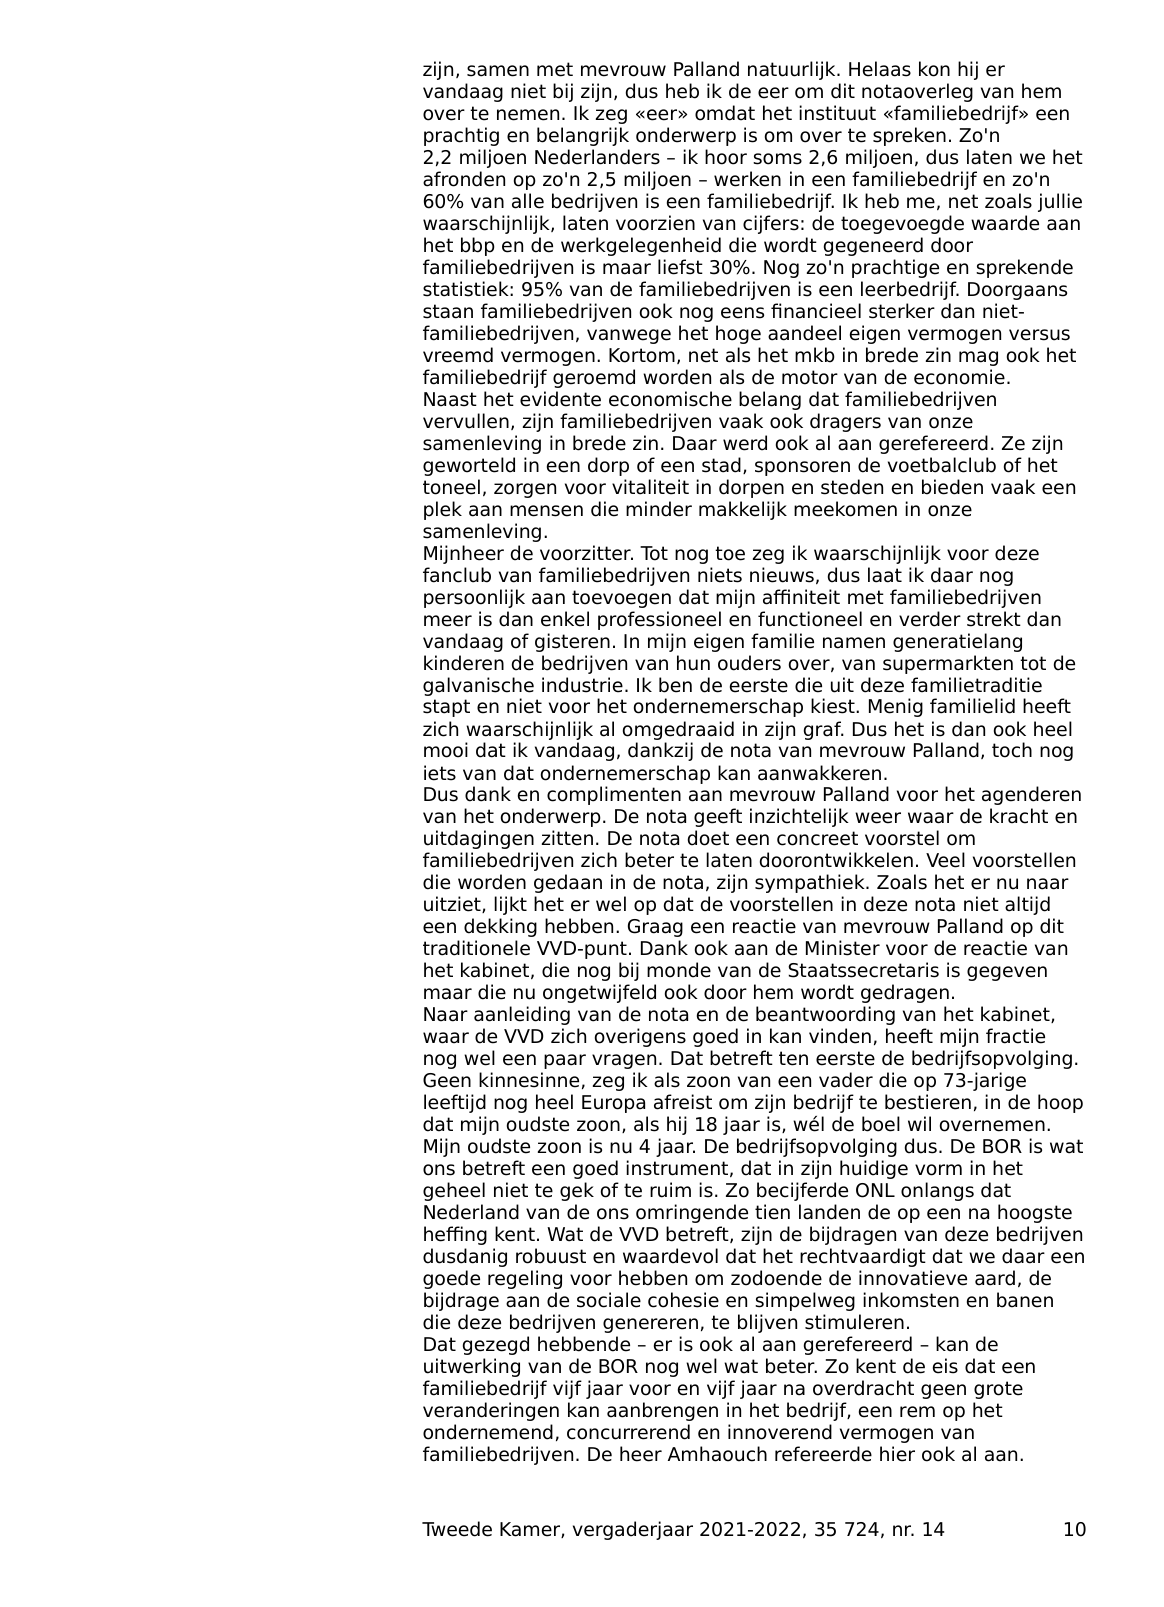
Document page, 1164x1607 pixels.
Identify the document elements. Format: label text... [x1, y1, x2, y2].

text Dat gezegd hebbende – er is ook al aan gerefereerd – kan de uitwerking van de BOR nog wel wat beter. Zo kent de eis dat een familiebedrijf vijf jaar voor en vijf jaar na overdracht geen grote veranderingen kan aanbrengen in het bedrijf, een rem op het ondernemend, concurrerend en innoverend vermogen van familiebedrijven. De heer Amhaouch refereerde hier ook al aan. [422, 1334, 1087, 1466]
text zijn, samen met mevrouw Palland natuurlijk. Helaas kon hij er vandaag niet bij zijn, dus heb ik de eer om dit notaoverleg van hem over te nemen. Ik zeg «eer» omdat het instituut «familiebedrijf» een prachtig en belangrijk onderwerp is om over te spreken. Zo'n 2,2 miljoen Nederlanders – ik hoor soms 2,6 miljoen, dus laten we het afronden op zo'n 2,5 miljoen – werken in een familiebedrijf en zo'n 60% van alle bedrijven is een familiebedrijf. Ik heb me, net zoals jullie waarschijnlijk, laten voorzien van cijfers: de toegevoegde waarde aan het bbp en de werkgelegenheid die wordt gegeneerd door familiebedrijven is maar liefst 30%. Nog zo'n prachtige en sprekende statistiek: 95% van de familiebedrijven is een leerbedrijf. Doorgaans staan familiebedrijven ook nog eens financieel sterker dan niet-familiebedrijven, vanwege het hoge aandeel eigen vermogen versus vreemd vermogen. Kortom, net als het mkb in brede zin mag ook het familiebedrijf geroemd worden als de motor van de economie. [422, 59, 1087, 389]
text Mijnheer de voorzitter. Tot nog toe zeg ik waarschijnlijk voor deze fanclub van familiebedrijven niets nieuws, dus laat ik daar nog persoonlijk aan toevoegen dat mijn affiniteit met familiebedrijven meer is dan enkel professioneel en functioneel en verder strekt dan vandaag of gisteren. In mijn eigen familie namen generatielang kinderen de bedrijven van hun ouders over, van supermarkten tot de galvanische industrie. Ik ben de eerste die uit deze familietraditie stapt en niet voor het ondernemerschap kiest. Menig familielid heeft zich waarschijnlijk al omgedraaid in zijn graf. Dus het is dan ook heel mooi dat ik vandaag, dankzij de nota van mevrouw Palland, toch nog iets van dat ondernemerschap kan aanwakkeren. [422, 543, 1087, 784]
text Naar aanleiding van de nota en de beantwoording van het kabinet, waar de VVD zich overigens goed in kan vinden, heeft mijn fractie nog wel een paar vragen. Dat betreft ten eerste de bedrijfsopvolging. Geen kinnesinne, zeg ik als zoon van een vader die op 73-jarige leeftijd nog heel Europa afreist om zijn bedrijf te bestieren, in de hoop dat mijn oudste zoon, als hij 18 jaar is, wél de boel wil overnemen. Mijn oudste zoon is nu 4 jaar. De bedrijfsopvolging dus. De BOR is wat ons betreft een goed instrument, dat in zijn huidige vorm in het geheel niet te gek of te ruim is. Zo becijferde ONL onlangs dat Nederland van de ons omringende tien landen de op een na hoogste heffing kent. Wat de VVD betreft, zijn de bijdragen van deze bedrijven dusdanig robuust en waardevol dat het rechtvaardigt dat we daar een goede regeling voor hebben om zodoende de innovatieve aard, de bijdrage aan de sociale cohesie en simpelweg inkomsten en banen die deze bedrijven genereren, te blijven stimuleren. [422, 1004, 1087, 1334]
text Dus dank en complimenten aan mevrouw Palland voor het agenderen van het onderwerp. De nota geeft inzichtelijk weer waar de kracht en uitdagingen zitten. De nota doet een concreet voorstel om familiebedrijven zich beter te laten doorontwikkelen. Veel voorstellen die worden gedaan in de nota, zijn sympathiek. Zoals het er nu naar uitziet, lijkt het er wel op dat de voorstellen in deze nota niet altijd een dekking hebben. Graag een reactie van mevrouw Palland op dit traditionele VVD-punt. Dank ook aan de Minister voor de reactie van het kabinet, die nog bij monde van de Staatssecretaris is gegeven maar die nu ongetwijfeld ook door hem wordt gedragen. [422, 784, 1087, 1004]
text Naast het evidente economische belang dat familiebedrijven vervullen, zijn familiebedrijven vaak ook dragers van onze samenleving in brede zin. Daar werd ook al aan gerefereerd. Ze zijn geworteld in een dorp of een stad, sponsoren de voetbalclub of het toneel, zorgen voor vitaliteit in dorpen en steden en bieden vaak een plek aan mensen die minder makkelijk meekomen in onze samenleving. [422, 389, 1087, 543]
